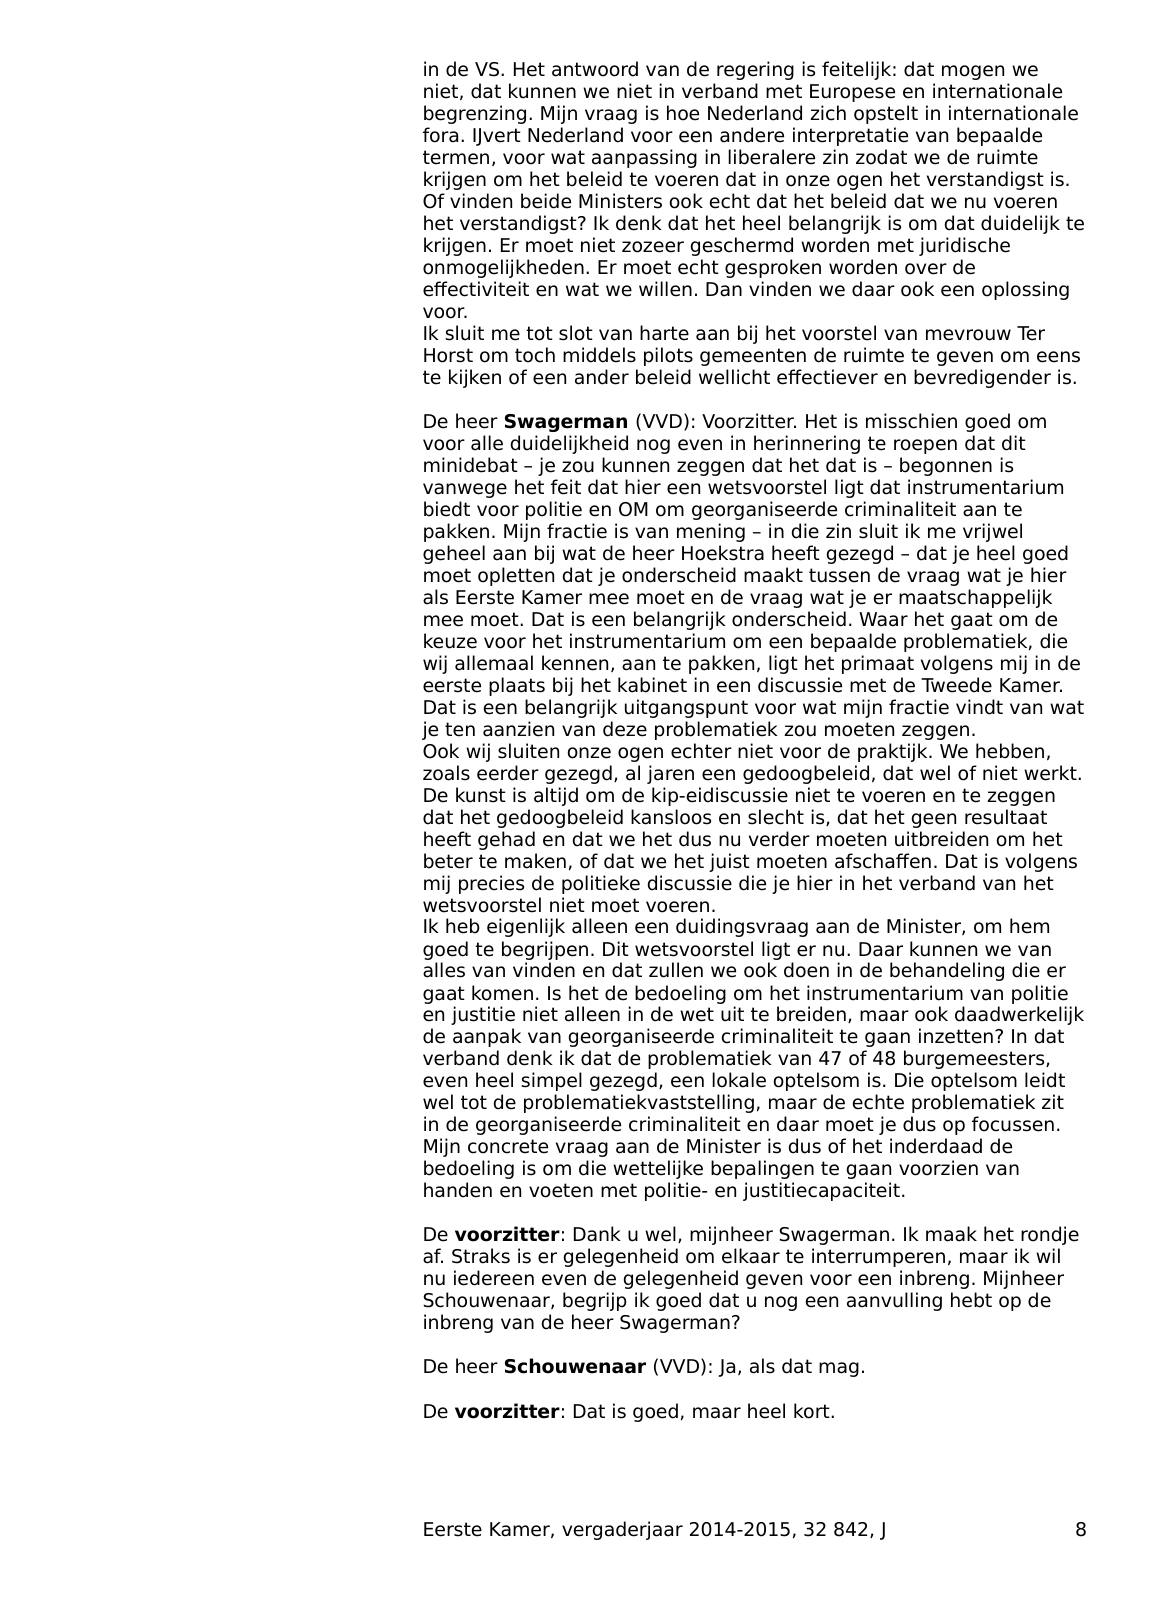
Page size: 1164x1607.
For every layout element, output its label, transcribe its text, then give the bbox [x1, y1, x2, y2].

text De heer Schouwenaar (VVD): Ja, als dat mag. [422, 1356, 1087, 1378]
text Ik heb eigenlijk alleen een duidingsvraag aan de Minister, om hem goed te begrijpen. Dit wetsvoorstel ligt er nu. Daar kunnen we van alles van vinden en dat zullen we ook doen in de behandeling die er gaat komen. Is het de bedoeling om het instrumentarium van politie en justitie niet alleen in de wet uit te breiden, maar ook daadwerkelijk de aanpak van georganiseerde criminaliteit te gaan inzetten? In dat verband denk ik dat de problematiek van 47 of 48 burgemeesters, even heel simpel gezegd, een lokale optelsom is. Die optelsom leidt wel tot de problematiekvaststelling, maar de echte problematiek zit in de georganiseerde criminaliteit en daar moet je dus op focussen. Mijn concrete vraag aan de Minister is dus of het inderdaad de bedoeling is om die wettelijke bepalingen te gaan voorzien van handen en voeten met politie- en justitiecapaciteit. [422, 916, 1087, 1202]
text Ik sluit me tot slot van harte aan bij het voorstel van mevrouw Ter Horst om toch middels pilots gemeenten de ruimte te geven om eens te kijken of een ander beleid wellicht effectiever en bevredigender is. [422, 323, 1087, 389]
text De voorzitter: Dank u wel, mijnheer Swagerman. Ik maak het rondje af. Straks is er gelegenheid om elkaar te interrumperen, maar ik wil nu iedereen even de gelegenheid geven voor een inbreng. Mijnheer Schouwenaar, begrijp ik goed dat u nog een aanvulling hebt op de inbreng van de heer Swagerman? [422, 1224, 1087, 1334]
text Ook wij sluiten onze ogen echter niet voor de praktijk. We hebben, zoals eerder gezegd, al jaren een gedoogbeleid, dat wel of niet werkt. De kunst is altijd om de kip-eidiscussie niet te voeren en te zeggen dat het gedoogbeleid kansloos en slecht is, dat het geen resultaat heeft gehad en dat we het dus nu verder moeten uitbreiden om het beter te maken, of dat we het juist moeten afschaffen. Dat is volgens mij precies de politieke discussie die je hier in het verband van het wetsvoorstel niet moet voeren. [422, 741, 1087, 916]
text De voorzitter: Dat is goed, maar heel kort. [422, 1401, 1087, 1423]
text De heer Swagerman (VVD): Voorzitter. Het is misschien goed om voor alle duidelijkheid nog even in herinnering te roepen dat dit minidebat – je zou kunnen zeggen dat het dat is – begonnen is vanwege het feit dat hier een wetsvoorstel ligt dat instrumentarium biedt voor politie en OM om georganiseerde criminaliteit aan te pakken. Mijn fractie is van mening – in die zin sluit ik me vrijwel geheel aan bij wat de heer Hoekstra heeft gezegd – dat je heel goed moet opletten dat je onderscheid maakt tussen de vraag wat je hier als Eerste Kamer mee moet en de vraag wat je er maatschappelijk mee moet. Dat is een belangrijk onderscheid. Waar het gaat om de keuze voor het instrumentarium om een bepaalde problematiek, die wij allemaal kennen, aan te pakken, ligt het primaat volgens mij in de eerste plaats bij het kabinet in een discussie met de Tweede Kamer. Dat is een belangrijk uitgangspunt voor wat mijn fractie vindt van wat je ten aanzien van deze problematiek zou moeten zeggen. [422, 411, 1087, 741]
text in de VS. Het antwoord van de regering is feitelijk: dat mogen we niet, dat kunnen we niet in verband met Europese en internationale begrenzing. Mijn vraag is hoe Nederland zich opstelt in internationale fora. IJvert Nederland voor een andere interpretatie van bepaalde termen, voor wat aanpassing in liberalere zin zodat we de ruimte krijgen om het beleid te voeren dat in onze ogen het verstandigst is. Of vinden beide Ministers ook echt dat het beleid dat we nu voeren het verstandigst? Ik denk dat het heel belangrijk is om dat duidelijk te krijgen. Er moet niet zozeer geschermd worden met juridische onmogelijkheden. Er moet echt gesproken worden over de effectiviteit en wat we willen. Dan vinden we daar ook een oplossing voor. [422, 59, 1087, 323]
